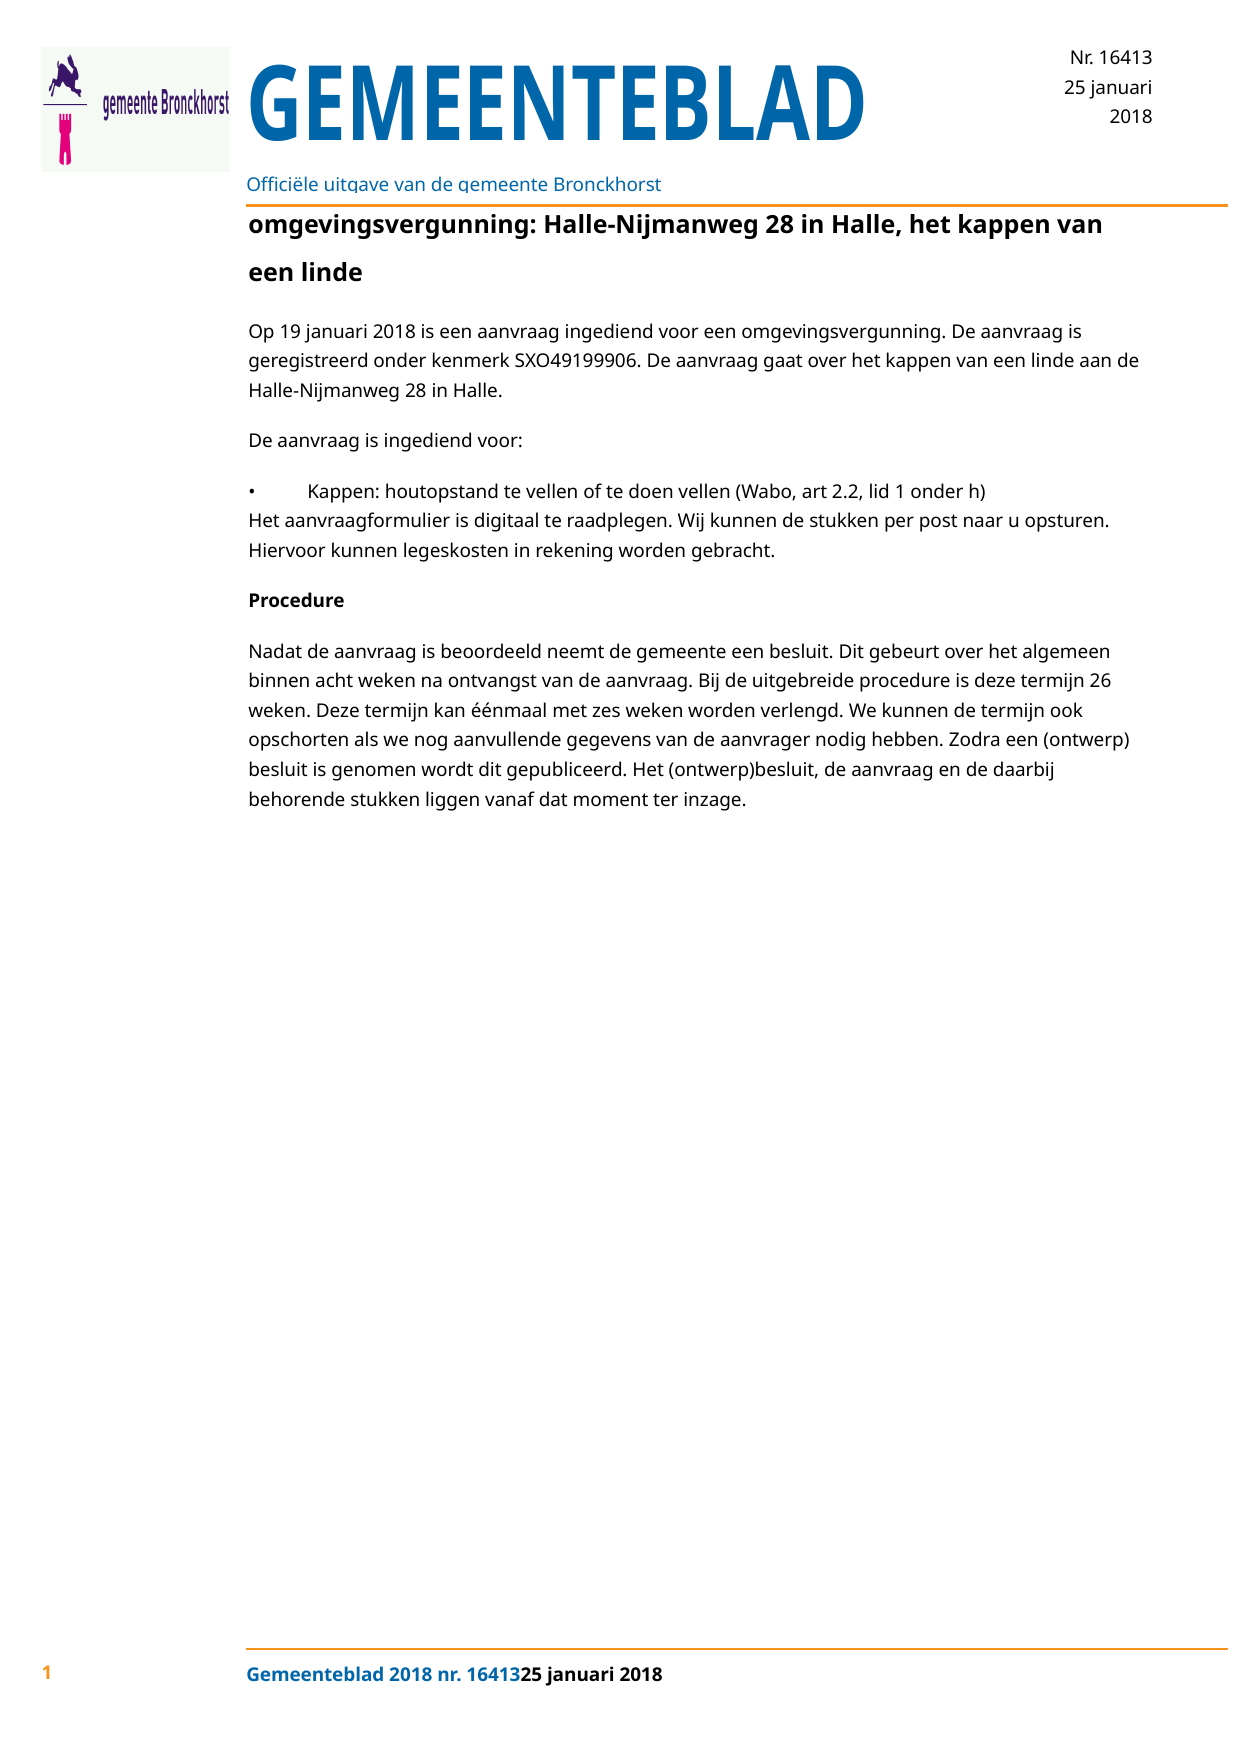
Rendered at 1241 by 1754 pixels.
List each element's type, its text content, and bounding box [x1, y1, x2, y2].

text De aanvraag is ingediend voor: [248, 427, 1152, 453]
text omgevingsvergunning: Halle-Nijmanweg 28 in Halle, het kappen van een linde [248, 207, 1152, 288]
text Procedure [248, 587, 1152, 613]
list Kappen: houtopstand te vellen of te doen vellen (Wabo, art 2.2, lid 1 onder h) [248, 478, 1152, 504]
text Nadat de aanvraag is beoordeeld neemt de gemeente een besluit. Dit gebeurt over het algemeen binnen acht weken na ontvangst van de aanvraag. Bij de uitgebreide procedure is deze termijn 26 weken. Deze termijn kan éénmaal met zes weken worden verlengd. We kunnen de termijn ook opschorten als we nog aanvullende gegevens van de aanvrager nodig hebben. Zodra een (ontwerp) besluit is genomen wordt dit gepubliceerd. Het (ontwerp)besluit, de aanvraag en de daarbij behorende stukken liggen vanaf dat moment ter inzage. [248, 638, 1152, 812]
picture [41, 47, 231, 172]
text Het aanvraagformulier is digitaal te raadplegen. Wij kunnen de stukken per post naar u opsturen. Hiervoor kunnen legeskosten in rekening worden gebracht. [248, 507, 1152, 563]
text Op 19 januari 2018 is een aanvraag ingediend voor een omgevingsvergunning. De aanvraag is geregistreerd onder kenmerk SXO49199906. De aanvraag gaat over het kappen van een linde aan de Halle-Nijmanweg 28 in Halle. [248, 318, 1152, 403]
